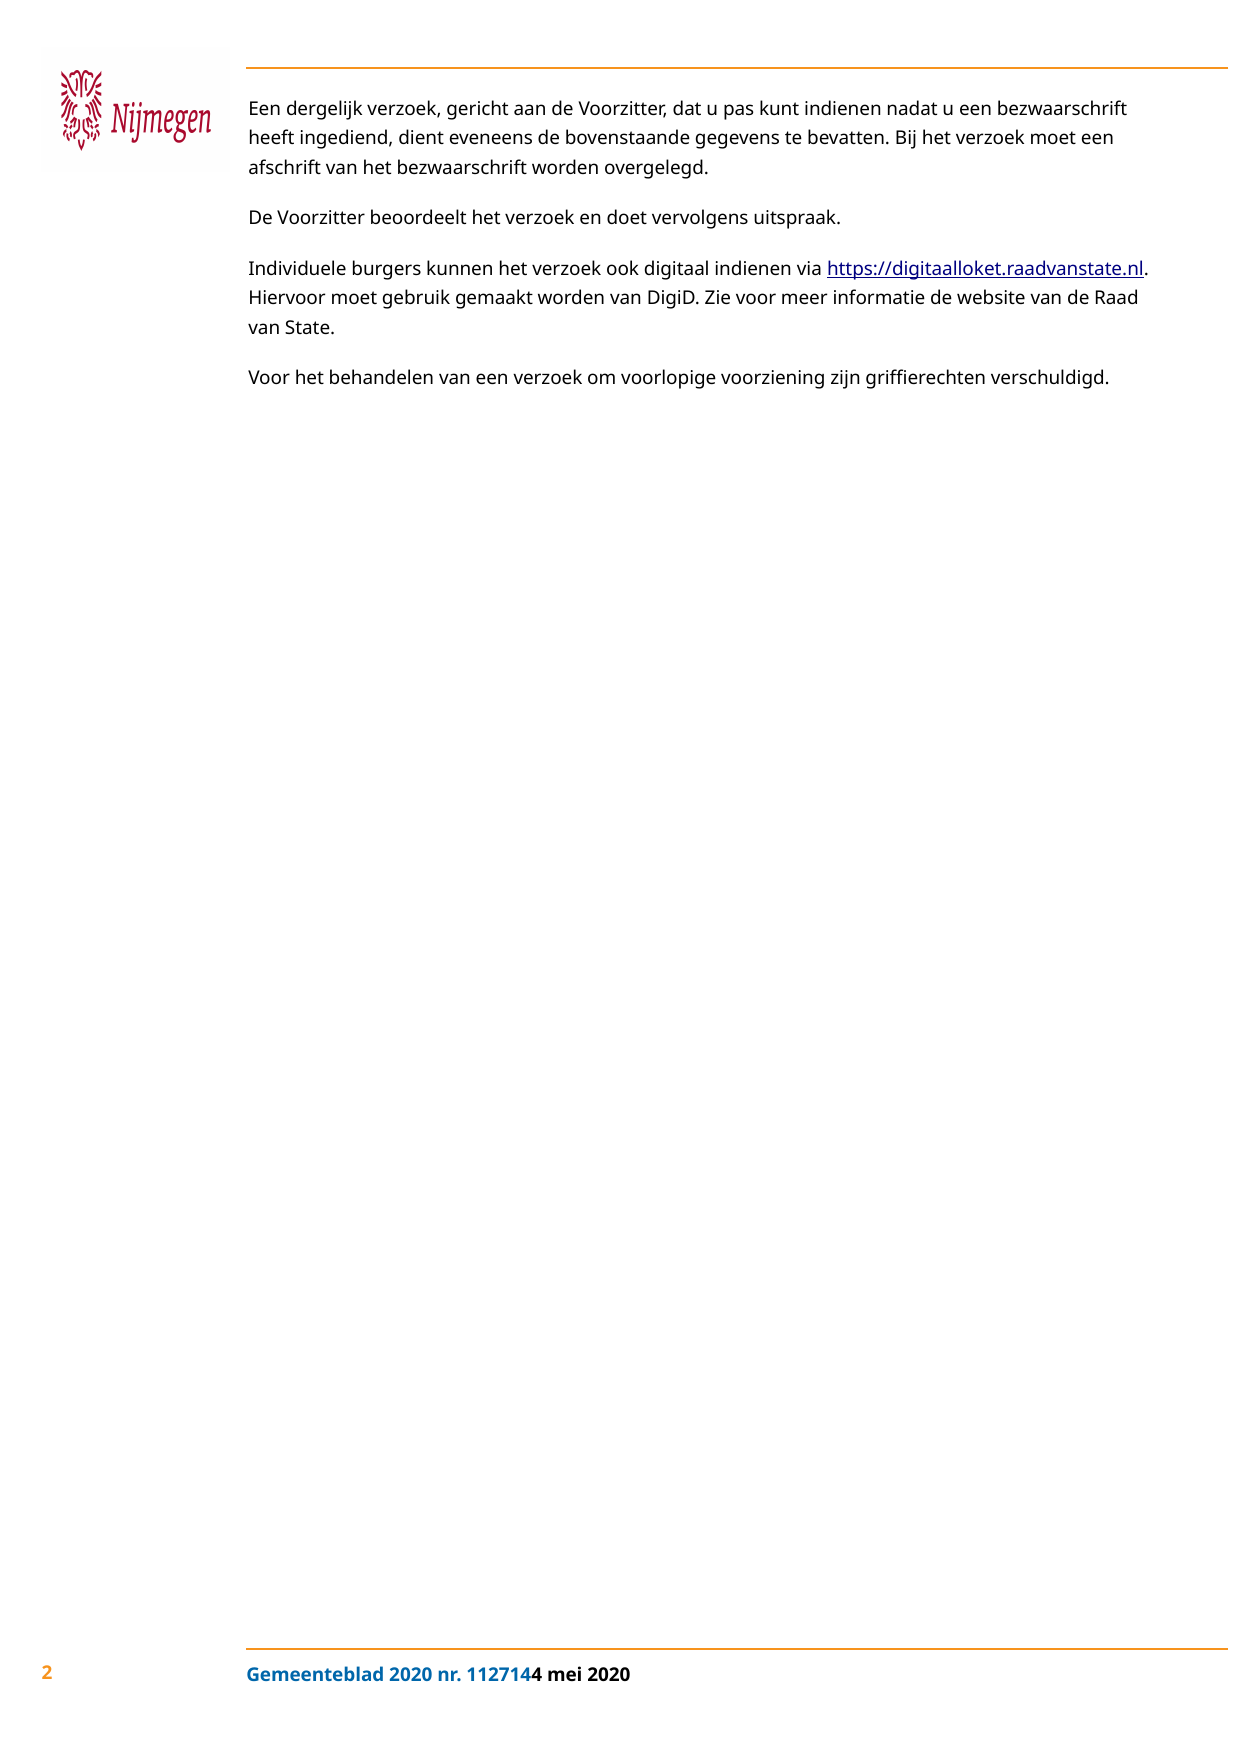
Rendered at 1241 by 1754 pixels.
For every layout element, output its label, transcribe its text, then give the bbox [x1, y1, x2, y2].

picture [41, 47, 231, 172]
text Individuele burgers kunnen het verzoek ook digitaal indienen via https://digitaalloket.raadvanstate.nl. Hiervoor moet gebruik gemaakt worden van DigiD. Zie voor meer informatie de website van de Raad van State. [248, 255, 1152, 340]
text Een dergelijk verzoek, gericht aan de Voorzitter, dat u pas kunt indienen nadat u een bezwaarschrift heeft ingediend, dient eveneens de bovenstaande gegevens te bevatten. Bij het verzoek moet een afschrift van het bezwaarschrift worden overgelegd. [248, 95, 1152, 180]
text Voor het behandelen van een verzoek om voorlopige voorziening zijn griffierechten verschuldigd. [248, 364, 1152, 390]
text De Voorzitter beoordeelt het verzoek en doet vervolgens uitspraak. [248, 204, 1152, 230]
